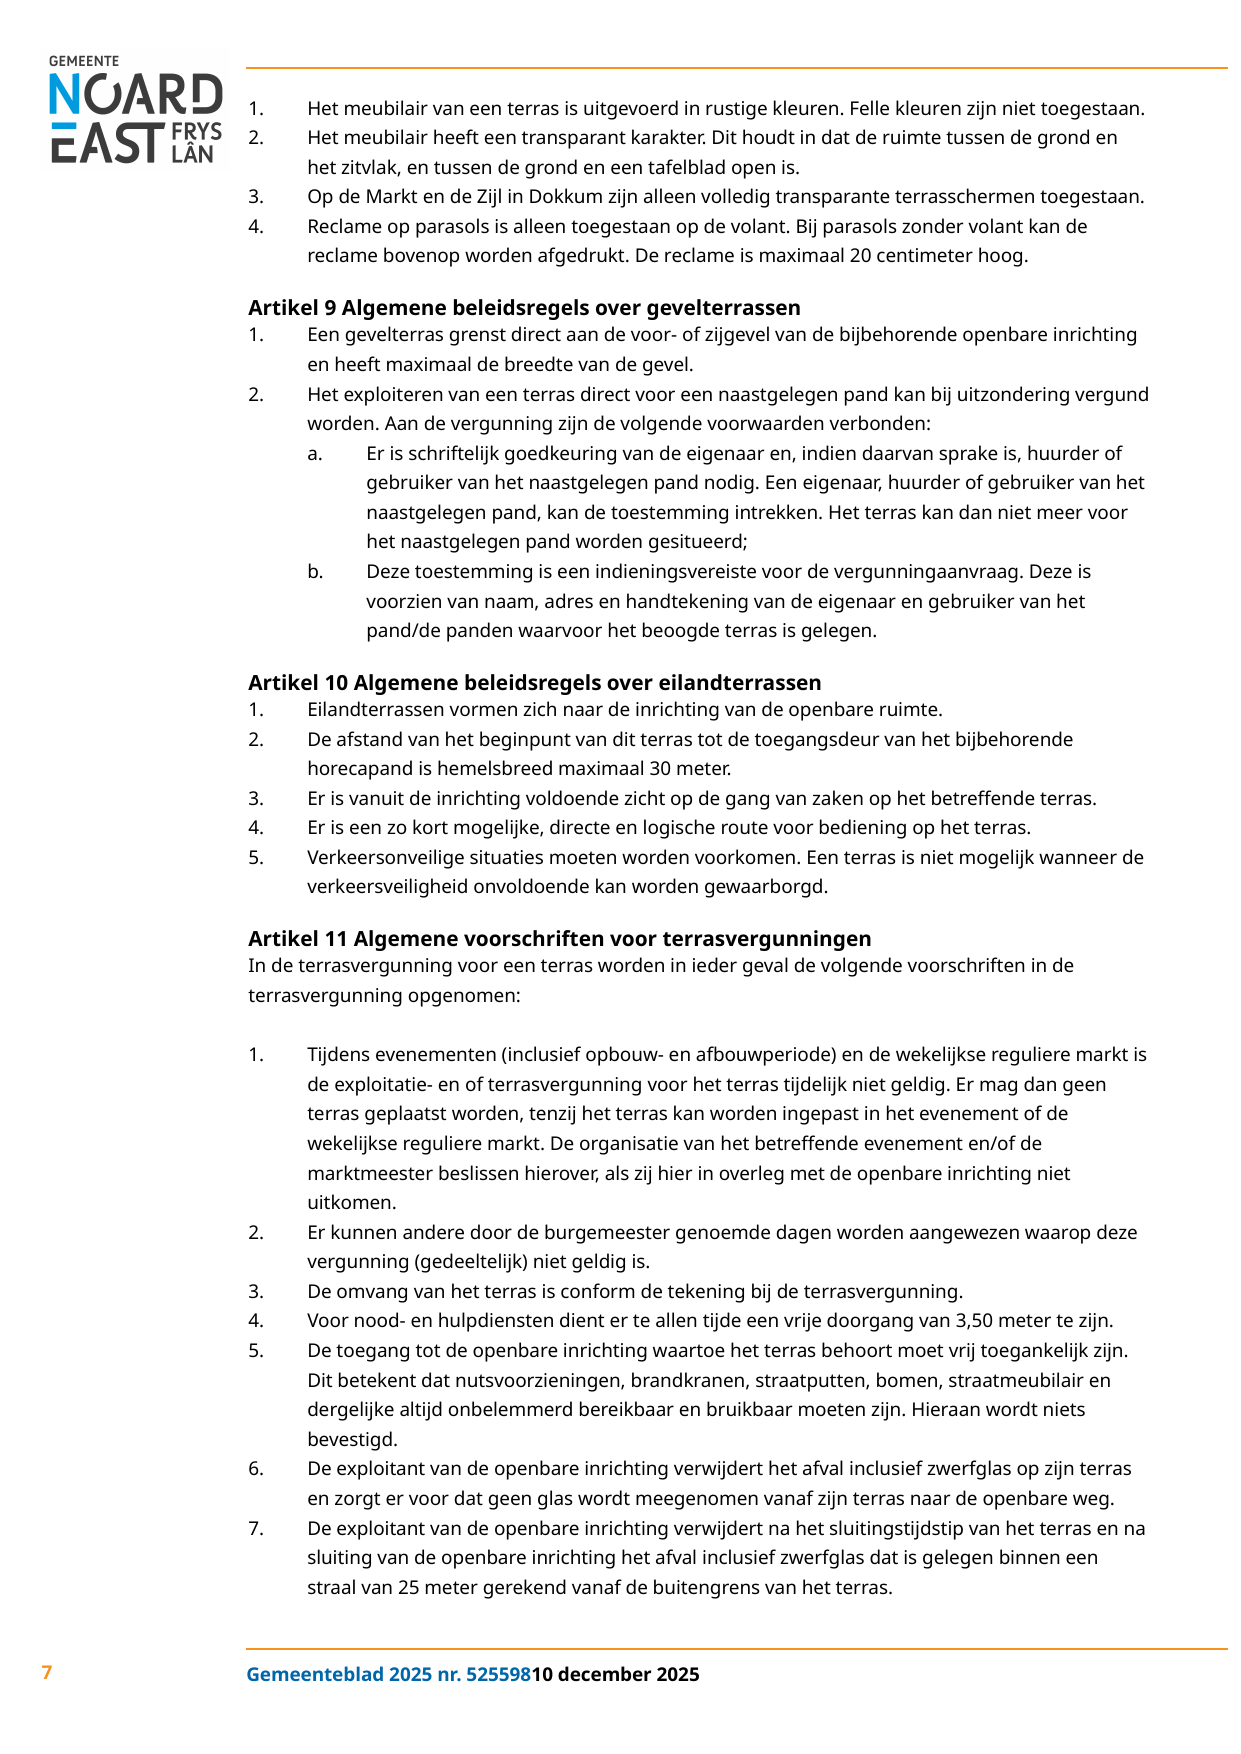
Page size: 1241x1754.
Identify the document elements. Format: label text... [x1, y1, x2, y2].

list Tijdens evenementen (inclusief opbouw- en afbouwperiode) en de wekelijkse reguliere markt is de exploitatie- en of terrasvergunning voor het terras tijdelijk niet geldig. Er mag dan geen terras geplaatst worden, tenzij het terras kan worden ingepast in het evenement of de wekelijkse reguliere markt. De organisatie van het betreffende evenement en/of de marktmeester beslissen hierover, als zij hier in overleg met de openbare inrichting niet uitkomen. [248, 1041, 1152, 1215]
list De afstand van het beginpunt van dit terras tot de toegangsdeur van het bijbehorende horecapand is hemelsbreed maximaal 30 meter. [248, 726, 1152, 781]
list Voor nood- en hulpdiensten dient er te allen tijde een vrije doorgang van 3,50 meter te zijn. [248, 1308, 1152, 1333]
list Deze toestemming is een indieningsvereiste voor de vergunningaanvraag. Deze is voorzien van naam, adres en handtekening van de eigenaar en gebruiker van het pand/de panden waarvoor het beoogde terras is gelegen. [307, 558, 1152, 643]
list De omvang van het terras is conform de tekening bij de terrasvergunning. [248, 1278, 1152, 1304]
list Eilandterrassen vormen zich naar de inrichting van de openbare ruimte. [248, 696, 1152, 722]
list Het meubilair van een terras is uitgevoerd in rustige kleuren. Felle kleuren zijn niet toegestaan. [248, 95, 1152, 121]
list Het meubilair heeft een transparant karakter. Dit houdt in dat de ruimte tussen de grond en het zitvlak, en tussen de grond en een tafelblad open is. [248, 124, 1152, 180]
picture [41, 47, 231, 172]
list Het exploiteren van een terras direct voor een naastgelegen pand kan bij uitzondering vergund worden. Aan de vergunning zijn de volgende voorwaarden verbonden: [248, 381, 1152, 436]
list Verkeersonveilige situaties moeten worden voorkomen. Een terras is niet mogelijk wanneer de verkeersveiligheid onvoldoende kan worden gewaarborgd. [248, 844, 1152, 899]
text Artikel 10 Algemene beleidsregels over eilandterrassen [248, 668, 1152, 696]
list Op de Markt en de Zijl in Dokkum zijn alleen volledig transparante terrasschermen toegestaan. [248, 183, 1152, 209]
list De exploitant van de openbare inrichting verwijdert het afval inclusief zwerfglas op zijn terras en zorgt er voor dat geen glas wordt meegenomen vanaf zijn terras naar de openbare weg. [248, 1456, 1152, 1511]
text In de terrasvergunning voor een terras worden in ieder geval de volgende voorschriften in de terrasvergunning opgenomen: [248, 953, 1152, 1008]
list Er is een zo kort mogelijke, directe en logische route voor bediening op het terras. [248, 814, 1152, 840]
list De toegang tot de openbare inrichting waartoe het terras behoort moet vrij toegankelijk zijn. Dit betekent dat nutsvoorzieningen, brandkranen, straatputten, bomen, straatmeubilair en dergelijke altijd onbelemmerd bereikbaar en bruikbaar moeten zijn. Hieraan wordt niets bevestigd. [248, 1337, 1152, 1452]
text Artikel 9 Algemene beleidsregels over gevelterrassen [248, 293, 1152, 322]
list Er is vanuit de inrichting voldoende zicht op de gang van zaken op het betreffende terras. [248, 785, 1152, 811]
text Artikel 11 Algemene voorschriften voor terrasvergunningen [248, 924, 1152, 953]
list Een gevelterras grenst direct aan de voor- of zijgevel van de bijbehorende openbare inrichting en heeft maximaal de breedte van de gevel. [248, 322, 1152, 377]
list Er is schriftelijk goedkeuring van de eigenaar en, indien daarvan sprake is, huurder of gebruiker van het naastgelegen pand nodig. Een eigenaar, huurder of gebruiker van het naastgelegen pand, kan de toestemming intrekken. Het terras kan dan niet meer voor het naastgelegen pand worden gesitueerd; [307, 440, 1152, 554]
list Er kunnen andere door de burgemeester genoemde dagen worden aangewezen waarop deze vergunning (gedeeltelijk) niet geldig is. [248, 1219, 1152, 1274]
list De exploitant van de openbare inrichting verwijdert na het sluitingstijdstip van het terras en na sluiting van de openbare inrichting het afval inclusief zwerfglas dat is gelegen binnen een straal van 25 meter gerekend vanaf de buitengrens van het terras. [248, 1515, 1152, 1599]
list Reclame op parasols is alleen toegestaan op de volant. Bij parasols zonder volant kan de reclame bovenop worden afgedrukt. De reclame is maximaal 20 centimeter hoog. [248, 213, 1152, 268]
